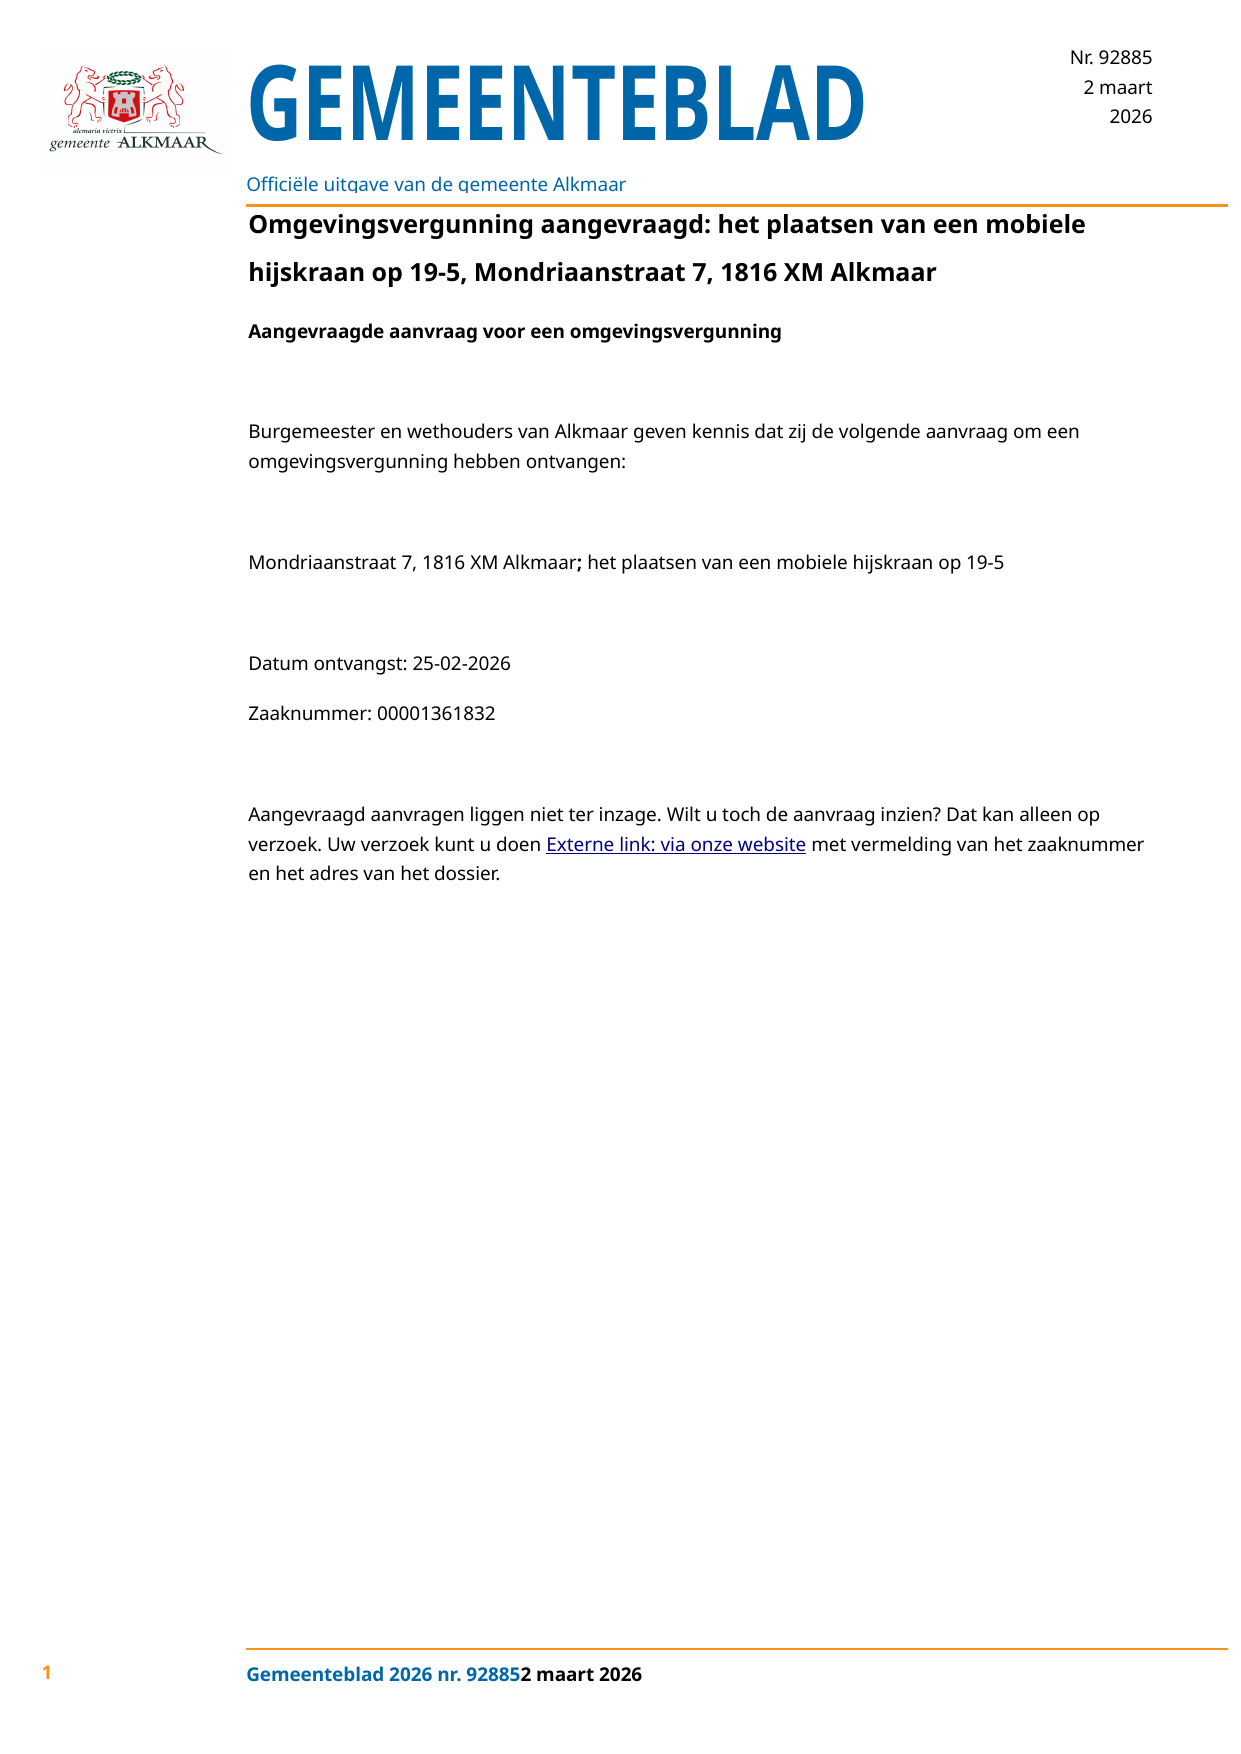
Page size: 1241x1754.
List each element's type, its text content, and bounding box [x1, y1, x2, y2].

picture [41, 47, 231, 172]
text Aangevraagd aanvragen liggen niet ter inzage. Wilt u toch de aanvraag inzien? Dat kan alleen op verzoek. Uw verzoek kunt u doen Externe link: via onze website met vermelding van het zaaknummer en het adres van het dossier. [248, 801, 1152, 886]
text Mondriaanstraat 7, 1816 XM Alkmaar; het plaatsen van een mobiele hijskraan op 19-5 [248, 549, 1152, 575]
text Omgevingsvergunning aangevraagd: het plaatsen van een mobiele hijskraan op 19-5, Mondriaanstraat 7, 1816 XM Alkmaar [248, 207, 1152, 288]
text Aangevraagde aanvraag voor een omgevingsvergunning [248, 318, 1152, 344]
text Zaaknummer: 00001361832 [248, 700, 1152, 726]
text Burgemeester en wethouders van Alkmaar geven kennis dat zij de volgende aanvraag om een omgevingsvergunning hebben ontvangen: [248, 419, 1152, 474]
text Datum ontvangst: 25-02-2026 [248, 650, 1152, 676]
